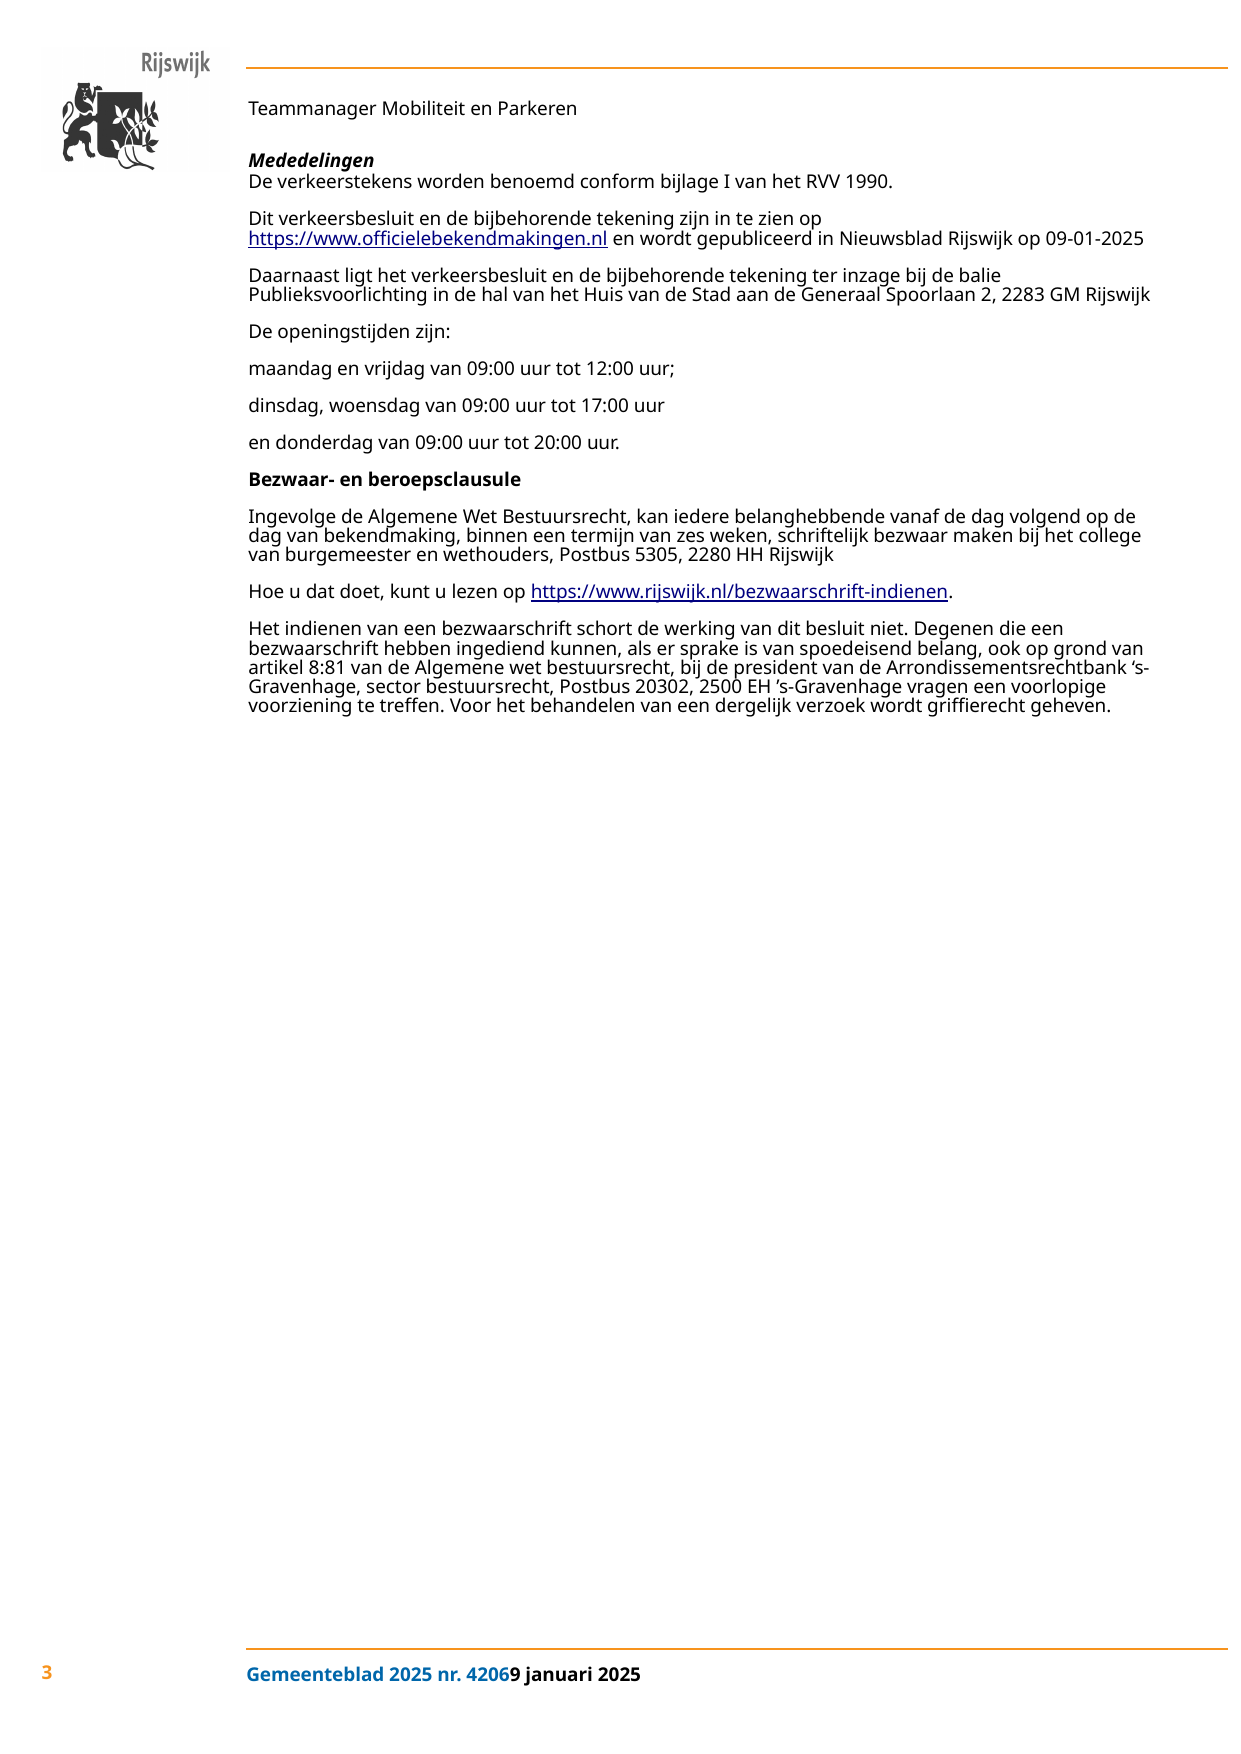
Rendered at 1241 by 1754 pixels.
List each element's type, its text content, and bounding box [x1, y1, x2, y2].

text De verkeerstekens worden benoemd conform bijlage I van het RVV 1990. [248, 173, 1152, 193]
text Hoe u dat doet, kunt u lezen op https://www.rijswijk.nl/bezwaarschrift-indienen. [248, 583, 1152, 603]
text maandag en vrijdag van 09:00 uur tot 12:00 uur; [248, 360, 1152, 379]
text Bezwaar- en beroepsclausule [248, 471, 1152, 490]
picture [41, 47, 231, 172]
text Ingevolge de Algemene Wet Bestuursrecht, kan iedere belanghebbende vanaf de dag volgend op de dag van bekendmaking, binnen een termijn van zes weken, schriftelijk bezwaar maken bij het college van burgemeester en wethouders, Postbus 5305, 2280 HH Rijswijk [248, 508, 1152, 566]
text Dit verkeersbesluit en de bijbehorende tekening zijn in te zien op https://www.officielebekendmakingen.nl en wordt gepubliceerd in Nieuwsblad Rijswijk op 09-01-2025 [248, 210, 1152, 249]
text Daarnaast ligt het verkeersbesluit en de bijbehorende tekening ter inzage bij de balie Publieksvoorlichting in de hal van het Huis van de Stad aan de Generaal Spoorlaan 2, 2283 GM Rijswijk [248, 267, 1152, 305]
text en donderdag van 09:00 uur tot 20:00 uur. [248, 434, 1152, 453]
text Mededelingen [248, 148, 1152, 173]
text Het indienen van een bezwaarschrift schort de werking van dit besluit niet. Degenen die een bezwaarschrift hebben ingediend kunnen, als er sprake is van spoedeisend belang, ook op grond van artikel 8:81 van de Algemene wet bestuursrecht, bij de president van de Arrondissementsrechtbank ‘s-Gravenhage, sector bestuursrecht, Postbus 20302, 2500 EH ’s-Gravenhage vragen een voorlopige voorziening te treffen. Voor het behandelen van een dergelijk verzoek wordt griffierecht geheven. [248, 620, 1152, 717]
text dinsdag, woensdag van 09:00 uur tot 17:00 uur [248, 397, 1152, 416]
text De openingstijden zijn: [248, 323, 1152, 342]
text Teammanager Mobiliteit en Parkeren [248, 95, 1152, 121]
